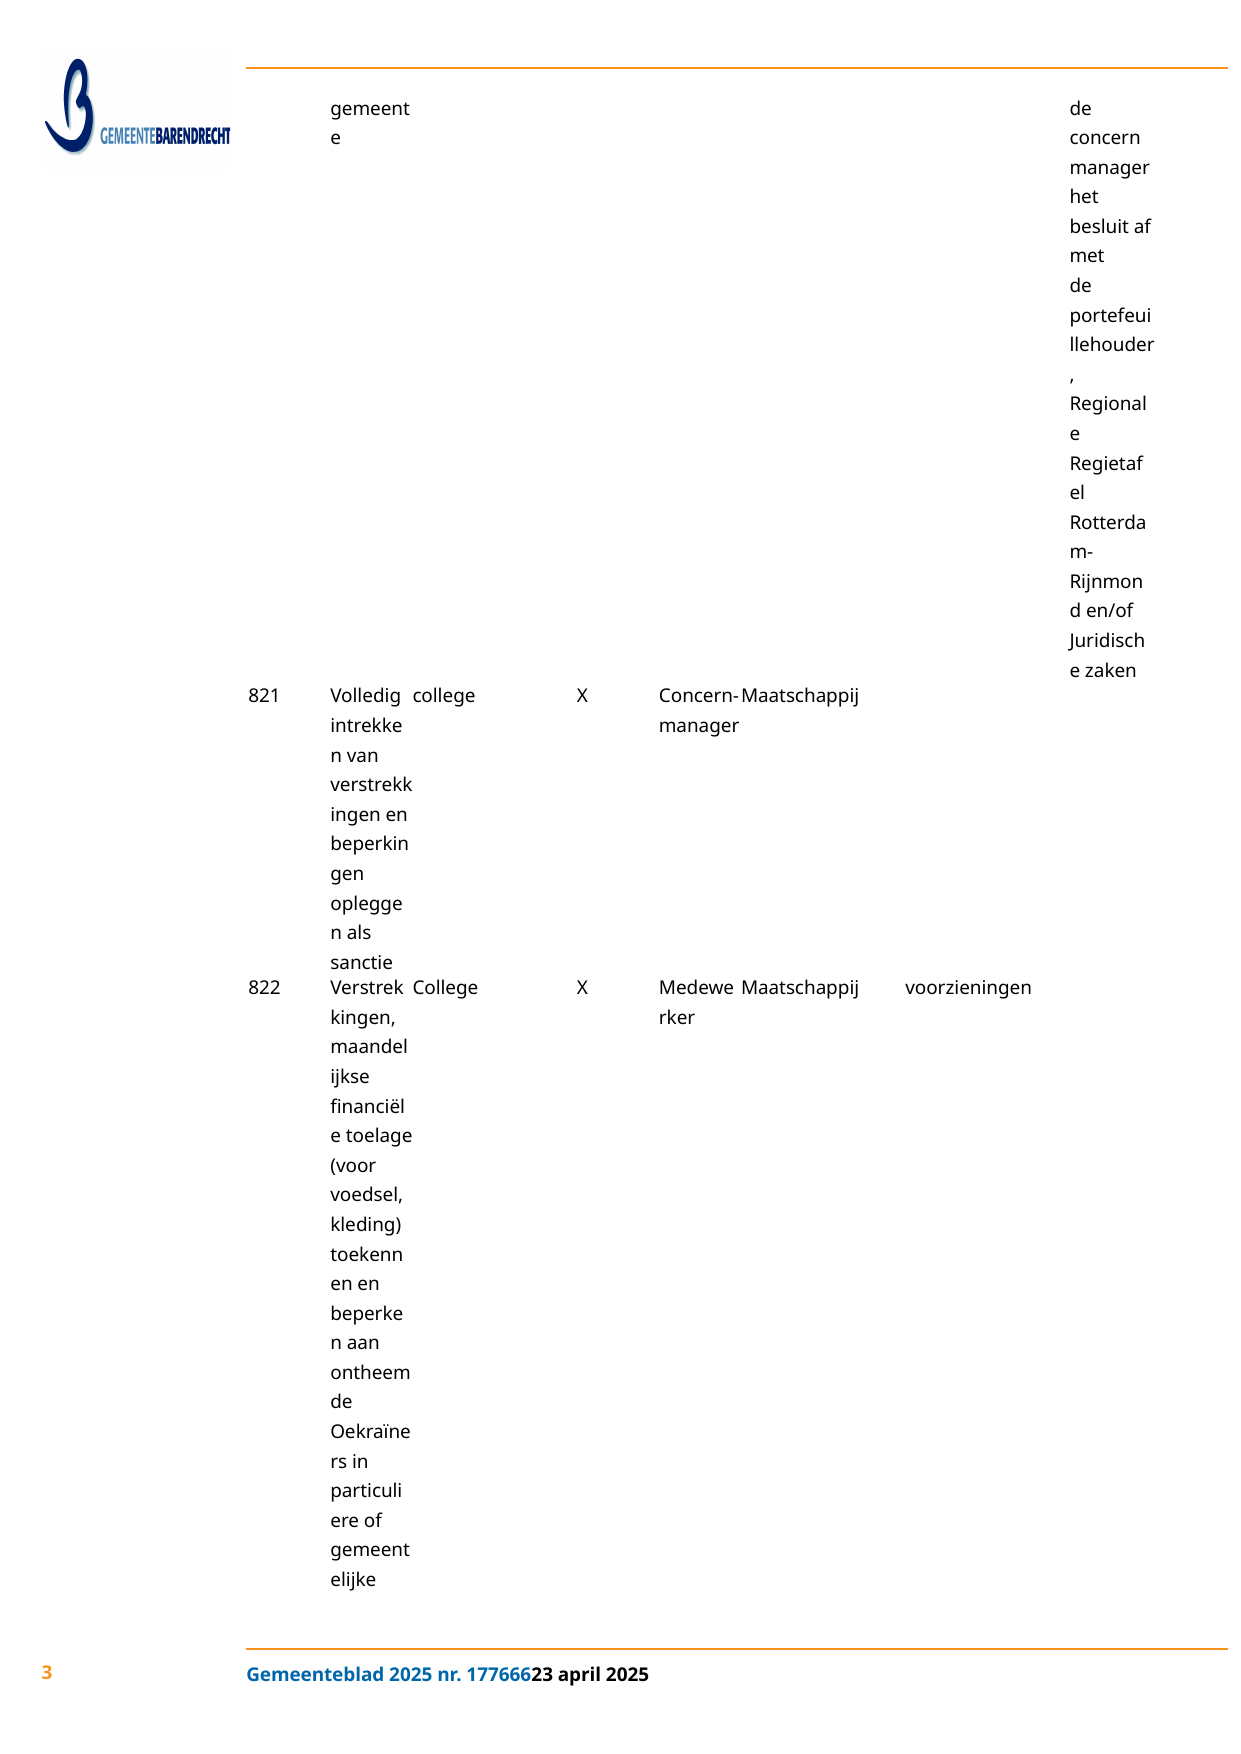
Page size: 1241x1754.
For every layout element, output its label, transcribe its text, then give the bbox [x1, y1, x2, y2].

table_cell [1069, 683, 1152, 974]
table_cell [494, 975, 577, 1592]
table_cell [741, 95, 905, 683]
table_cell [659, 95, 741, 683]
table_cell College [412, 975, 494, 1592]
table_cell [905, 683, 1069, 974]
table_cell 821 [248, 683, 330, 974]
table_cell [577, 95, 659, 683]
table_cell Concern-manager [659, 683, 741, 974]
table_cell gemeente [330, 95, 412, 683]
picture [41, 47, 231, 172]
table_cell Volledig intrekken van verstrekkingen en beperkingen opleggen als sanctie [330, 683, 412, 974]
table_cell voorzieningen [905, 975, 1069, 1592]
table_cell [494, 683, 577, 974]
table_cell 822 [248, 975, 330, 1592]
table_cell [412, 95, 494, 683]
table_cell Maatschappij [741, 975, 905, 1592]
table_cell Verstrekkingen, maandelijkse financiële toelage (voor voedsel, kleding) toekennen en beperken aan ontheemde Oekraïners in particuliere of gemeentelijke [330, 975, 412, 1592]
table_cell [494, 95, 577, 683]
table_cell college [412, 683, 494, 974]
table_cell Medewerker [659, 975, 741, 1592]
table_cell X [577, 975, 659, 1592]
table_cell [248, 95, 330, 683]
table_cell [1069, 975, 1152, 1592]
table_cell Maatschappij [741, 683, 905, 974]
table_cell de concernmanager het besluit af met de portefeuillehouder, Regionale Regietafel Rotterdam-Rijnmond en/of Juridische zaken [1069, 95, 1152, 683]
table_cell [905, 95, 1069, 683]
table_cell X [577, 683, 659, 974]
